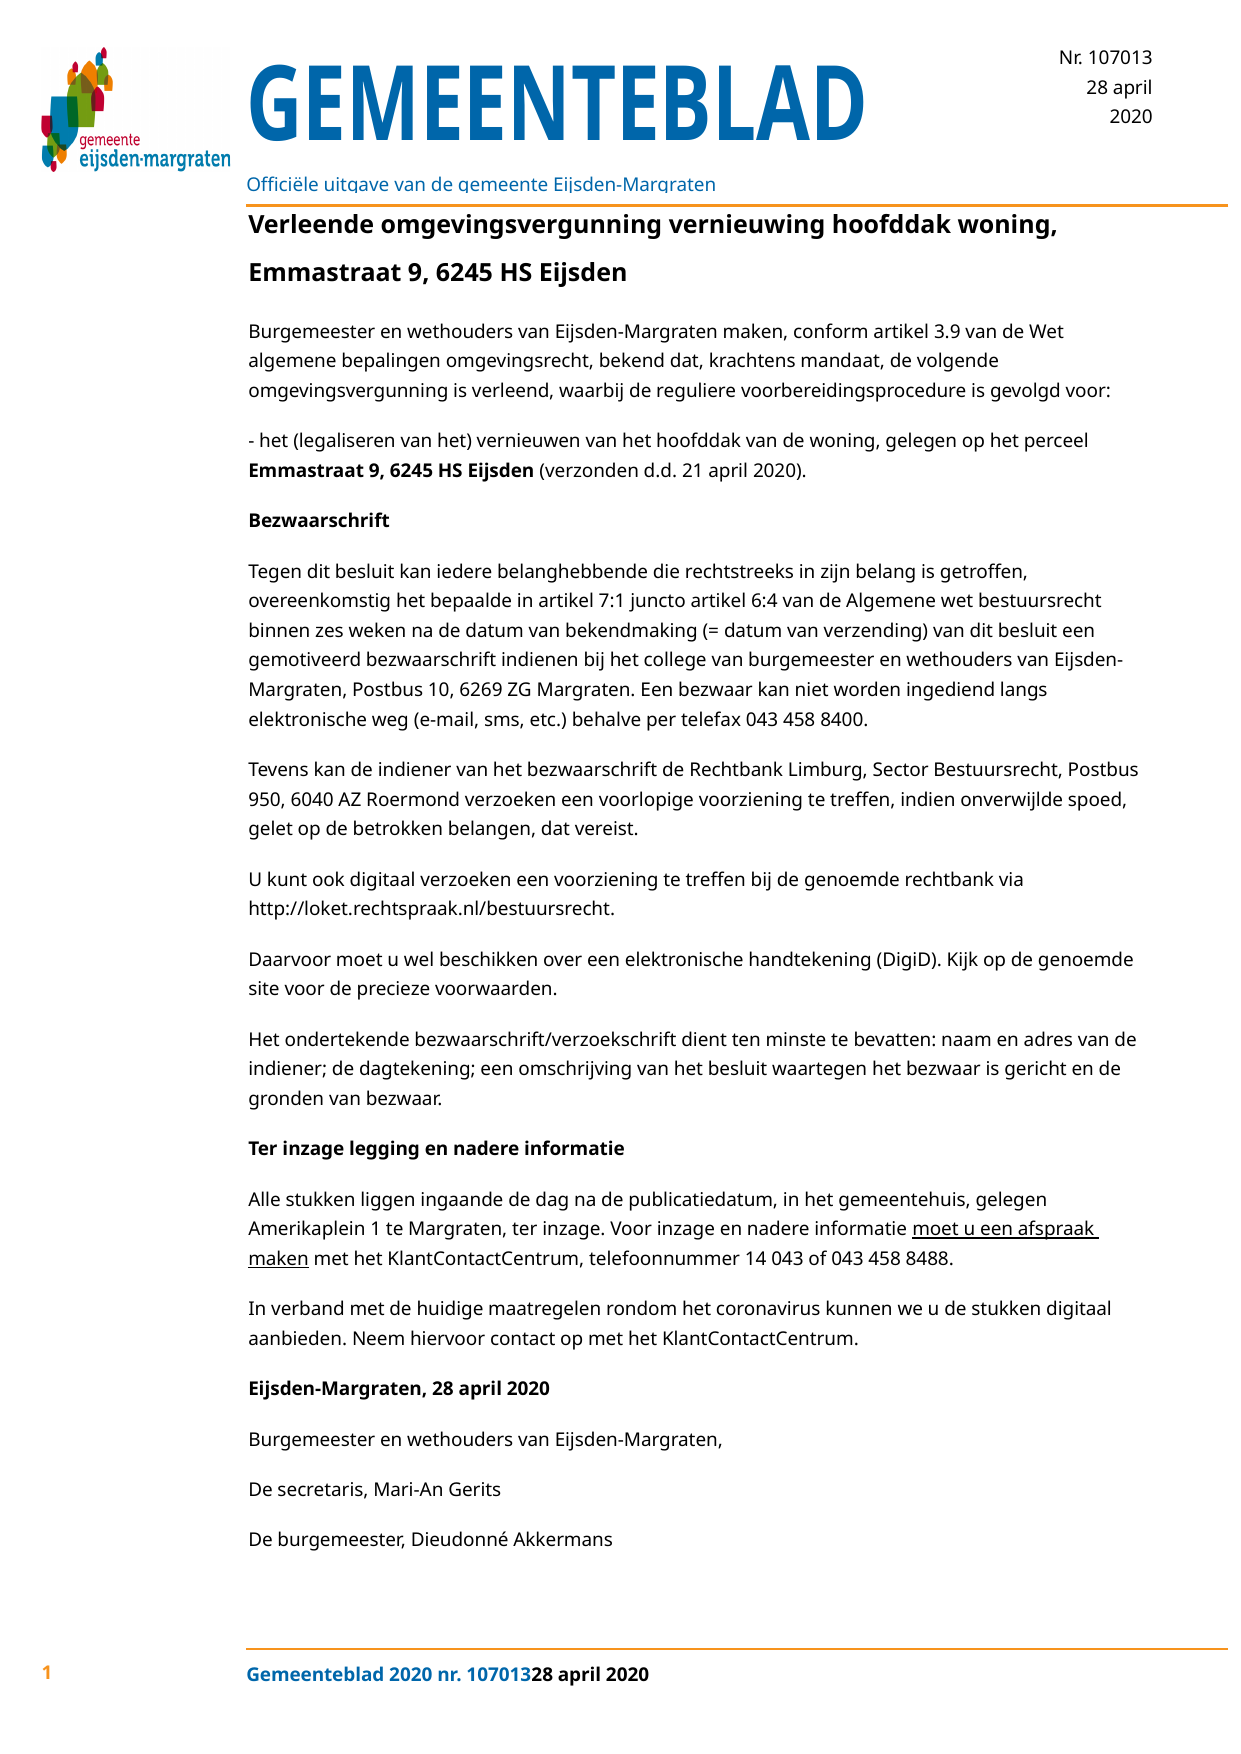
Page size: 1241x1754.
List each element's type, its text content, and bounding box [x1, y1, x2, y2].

text U kunt ook digitaal verzoeken een voorziening te treffen bij de genoemde rechtbank via http://loket.rechtspraak.nl/bestuursrecht. [248, 866, 1152, 921]
text Het ondertekende bezwaarschrift/verzoekschrift dient ten minste te bevatten: naam en adres van de indiener; de dagtekening; een omschrijving van het besluit waartegen het bezwaar is gericht en de gronden van bezwaar. [248, 1026, 1152, 1111]
picture [41, 47, 231, 172]
text De secretaris, Mari-An Gerits [248, 1476, 1152, 1502]
text Ter inzage legging en nadere informatie [248, 1135, 1152, 1161]
text Verleende omgevingsvergunning vernieuwing hoofddak woning, Emmastraat 9, 6245 HS Eijsden [248, 207, 1152, 288]
text Burgemeester en wethouders van Eijsden-Margraten maken, conform artikel 3.9 van de Wet algemene bepalingen omgevingsrecht, bekend dat, krachtens mandaat, de volgende omgevingsvergunning is verleend, waarbij de reguliere voorbereidingsprocedure is gevolgd voor: [248, 318, 1152, 403]
text Eijsden-Margraten, 28 april 2020 [248, 1375, 1152, 1401]
text In verband met de huidige maatregelen rondom het coronavirus kunnen we u de stukken digitaal aanbieden. Neem hiervoor contact op met het KlantContactCentrum. [248, 1295, 1152, 1351]
text De burgemeester, Dieudonné Akkermans [248, 1527, 1152, 1552]
text Bezwaarschrift [248, 507, 1152, 533]
text Daarvoor moet u wel beschikken over een elektronische handtekening (DigiD). Kijk op de genoemde site voor de precieze voorwaarden. [248, 946, 1152, 1001]
text Tegen dit besluit kan iedere belanghebbende die rechtstreeks in zijn belang is getroffen, overeenkomstig het bepaalde in artikel 7:1 juncto artikel 6:4 van de Algemene wet bestuursrecht binnen zes weken na de datum van bekendmaking (= datum van verzending) van dit besluit een gemotiveerd bezwaarschrift indienen bij het college van burgemeester en wethouders van Eijsden-Margraten, Postbus 10, 6269 ZG Margraten. Een bezwaar kan niet worden ingediend langs elektronische weg (e-mail, sms, etc.) behalve per telefax 043 458 8400. [248, 558, 1152, 732]
text Alle stukken liggen ingaande de dag na de publicatiedatum, in het gemeentehuis, gelegen Amerikaplein 1 te Margraten, ter inzage. Voor inzage en nadere informatie moet u een afspraak maken met het KlantContactCentrum, telefoonnummer 14 043 of 043 458 8488. [248, 1186, 1152, 1271]
text Tevens kan de indiener van het bezwaarschrift de Rechtbank Limburg, Sector Bestuursrecht, Postbus 950, 6040 AZ Roermond verzoeken een voorlopige voorziening te treffen, indien onverwijlde spoed, gelet op de betrokken belangen, dat vereist. [248, 756, 1152, 841]
text Burgemeester en wethouders van Eijsden-Margraten, [248, 1426, 1152, 1452]
text - het (legaliseren van het) vernieuwen van het hoofddak van de woning, gelegen op het perceel Emmastraat 9, 6245 HS Eijsden (verzonden d.d. 21 april 2020). [248, 427, 1152, 483]
